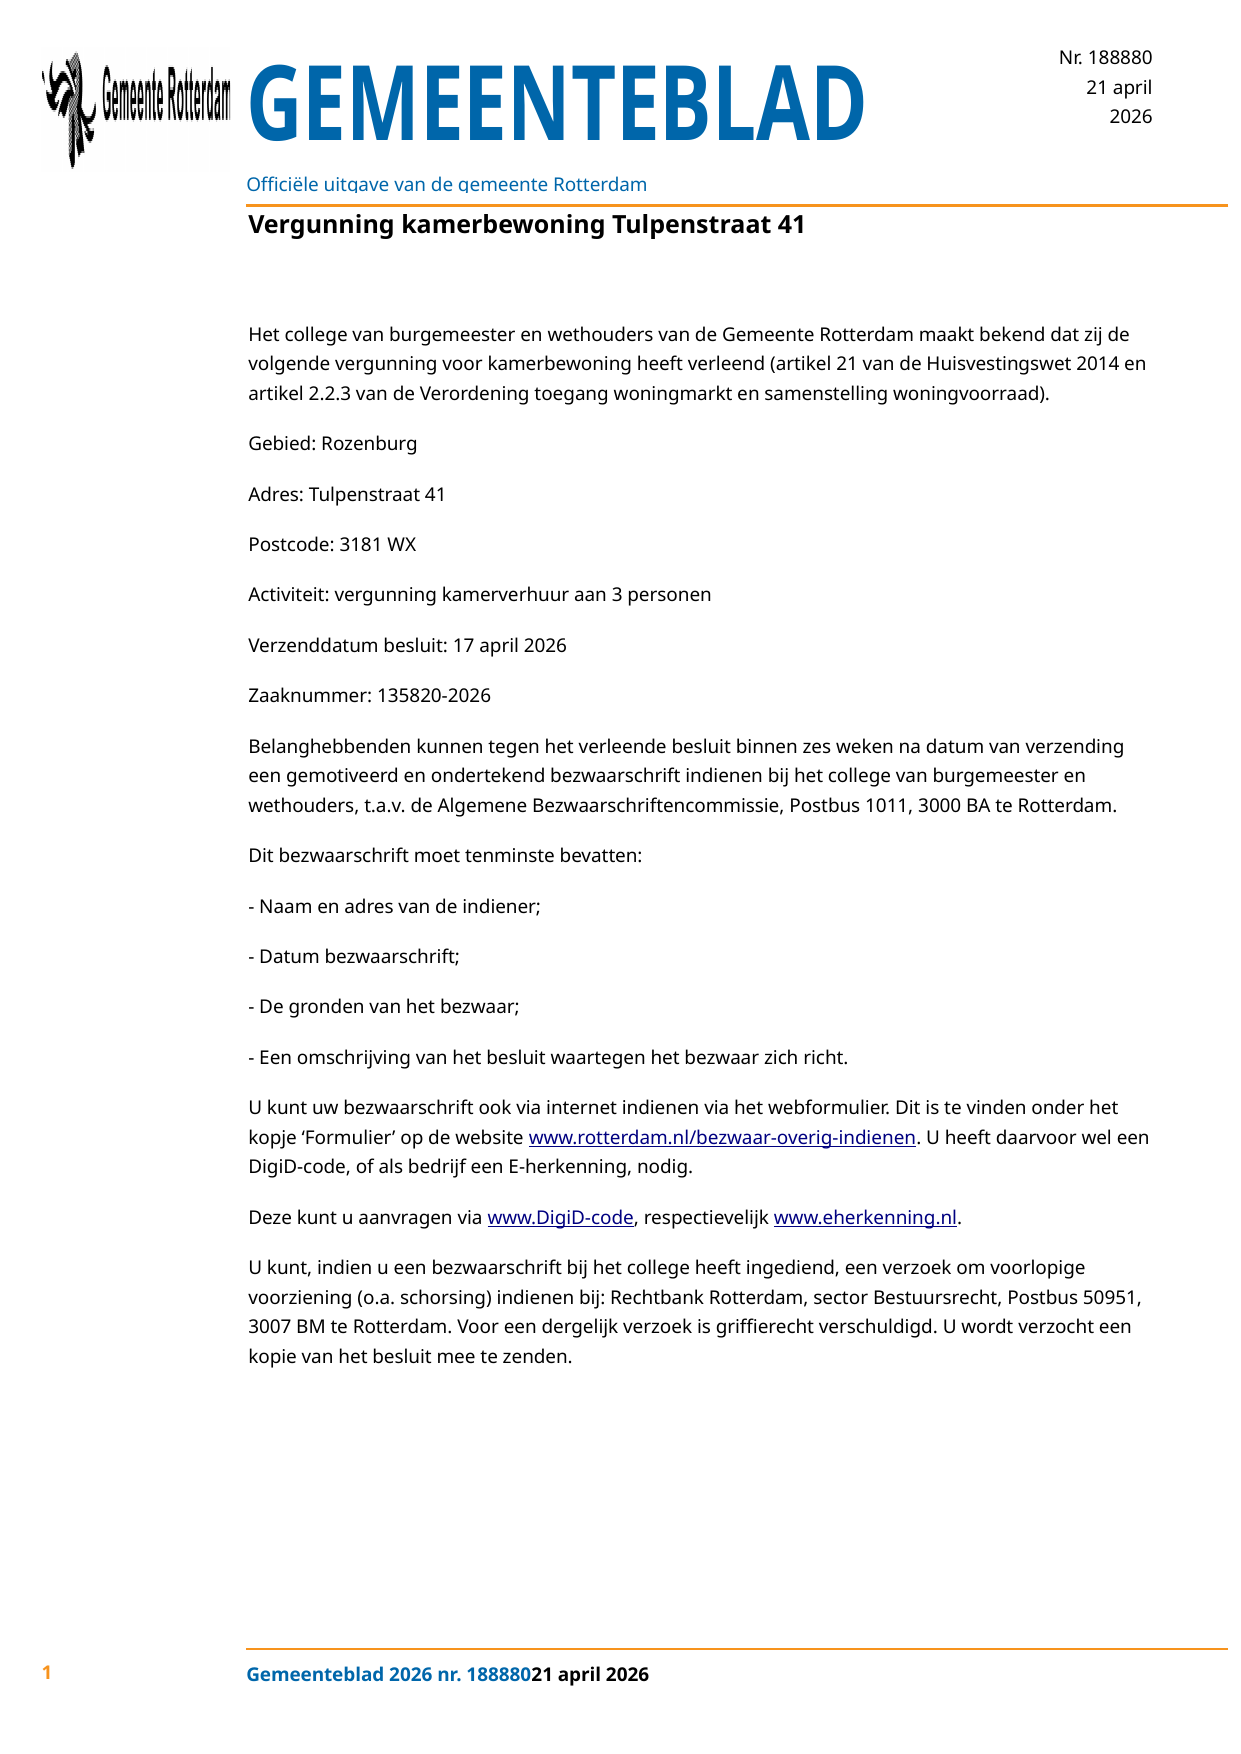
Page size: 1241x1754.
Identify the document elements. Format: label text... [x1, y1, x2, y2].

text Dit bezwaarschrift moet tenminste bevatten: [248, 842, 1152, 868]
text Het college van burgemeester en wethouders van de Gemeente Rotterdam maakt bekend dat zij de volgende vergunning voor kamerbewoning heeft verleend (artikel 21 van de Huisvestingswet 2014 en artikel 2.2.3 van de Verordening toegang woningmarkt en samenstelling woningvoorraad). [248, 321, 1152, 406]
text Postcode: 3181 WX [248, 531, 1152, 557]
text Vergunning kamerbewoning Tulpenstraat 41 [248, 207, 1152, 241]
text - Datum bezwaarschrift; [248, 943, 1152, 969]
text Adres: Tulpenstraat 41 [248, 481, 1152, 506]
text - Naam en adres van de indiener; [248, 893, 1152, 918]
text - De gronden van het bezwaar; [248, 994, 1152, 1019]
text Activiteit: vergunning kamerverhuur aan 3 personen [248, 582, 1152, 607]
text Verzenddatum besluit: 17 april 2026 [248, 632, 1152, 658]
text Gebied: Rozenburg [248, 430, 1152, 456]
text Zaaknummer: 135820-2026 [248, 682, 1152, 708]
text Deze kunt u aanvragen via www.DigiD-code, respectievelijk www.eherkenning.nl. [248, 1204, 1152, 1230]
text U kunt, indien u een bezwaarschrift bij het college heeft ingediend, een verzoek om voorlopige voorziening (o.a. schorsing) indienen bij: Rechtbank Rotterdam, sector Bestuursrecht, Postbus 50951, 3007 BM te Rotterdam. Voor een dergelijk verzoek is griffierecht verschuldigd. U wordt verzocht een kopie van het besluit mee te zenden. [248, 1254, 1152, 1369]
picture [41, 47, 231, 172]
text - Een omschrijving van het besluit waartegen het bezwaar zich richt. [248, 1044, 1152, 1070]
text U kunt uw bezwaarschrift ook via internet indienen via het webformulier. Dit is te vinden onder het kopje ‘Formulier’ op de website www.rotterdam.nl/bezwaar-overig-indienen. U heeft daarvoor wel een DigiD-code, of als bedrijf een E-herkenning, nodig. [248, 1094, 1152, 1179]
text Belanghebbenden kunnen tegen het verleende besluit binnen zes weken na datum van verzending een gemotiveerd en ondertekend bezwaarschrift indienen bij het college van burgemeester en wethouders, t.a.v. de Algemene Bezwaarschriftencommissie, Postbus 1011, 3000 BA te Rotterdam. [248, 733, 1152, 818]
